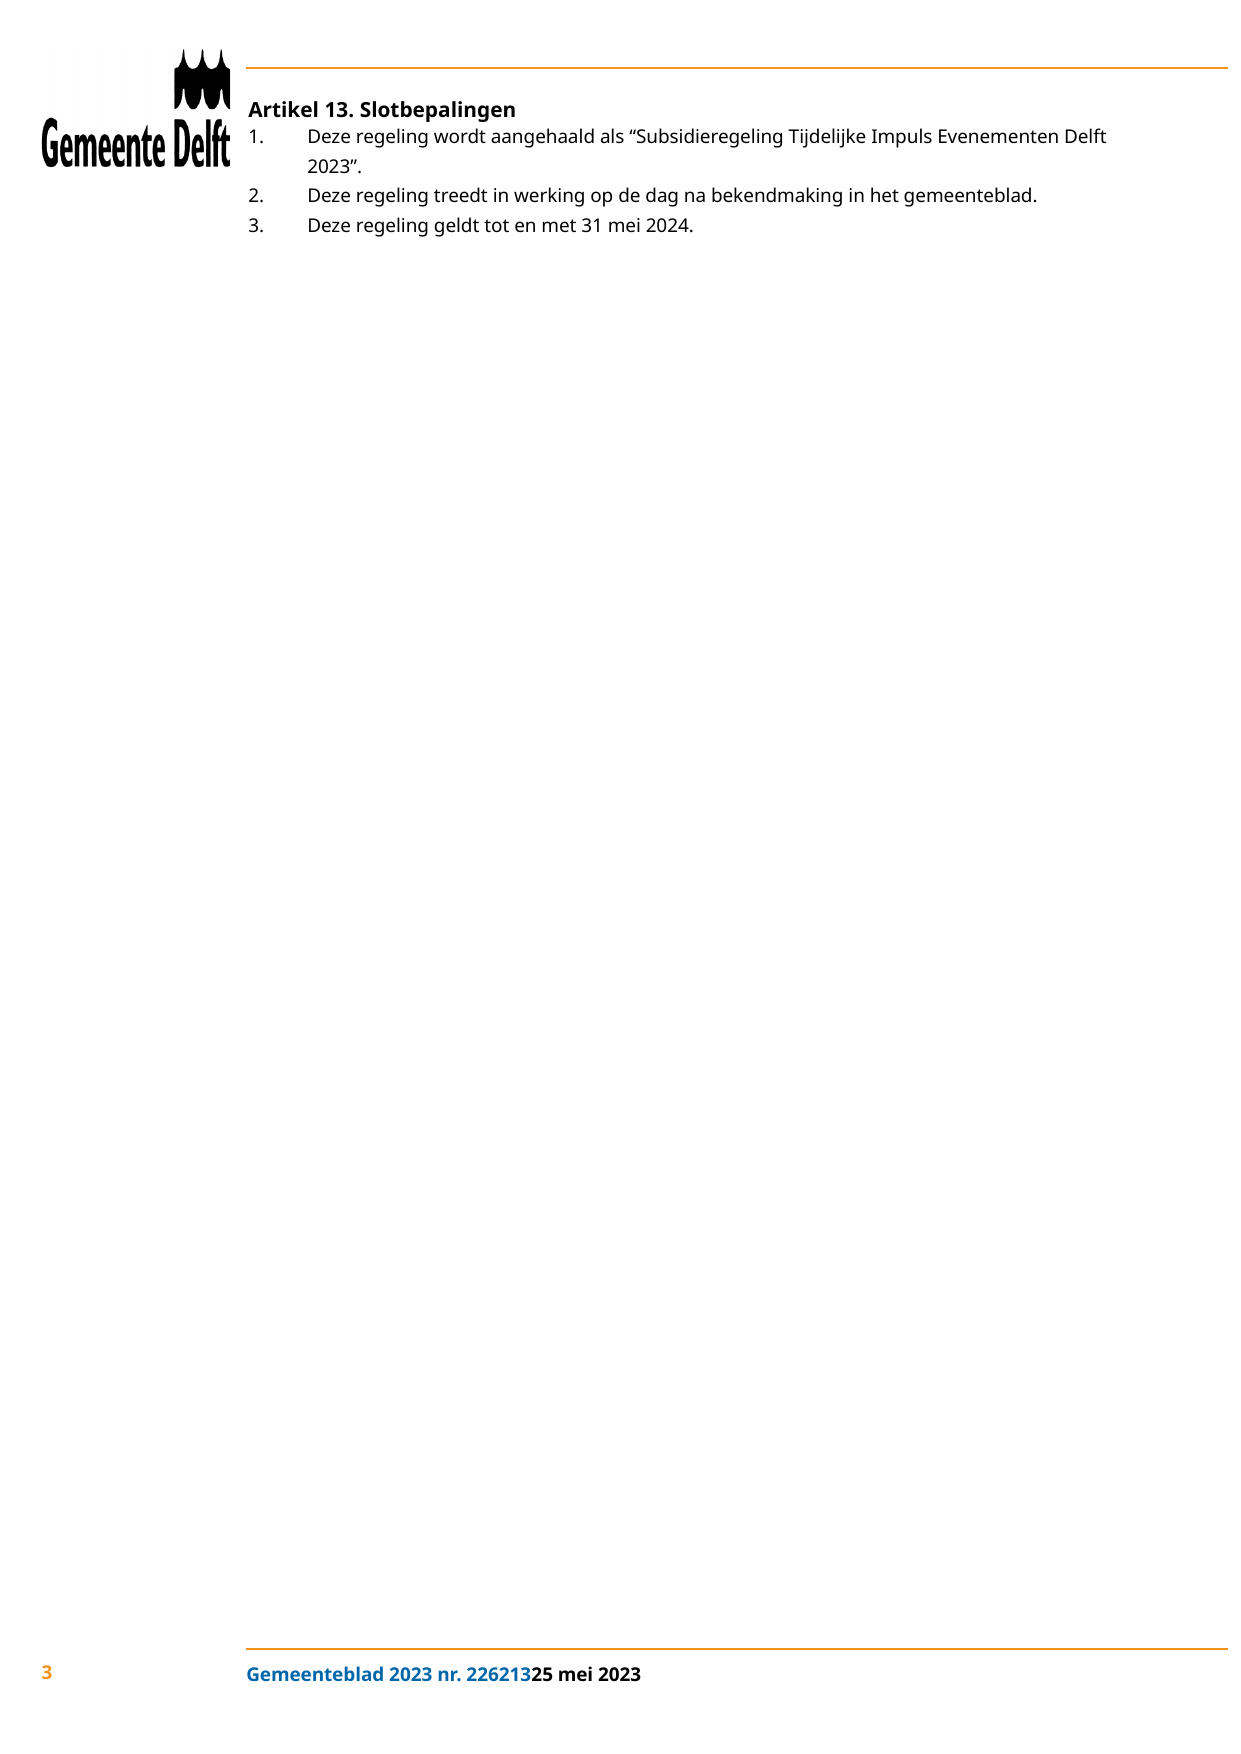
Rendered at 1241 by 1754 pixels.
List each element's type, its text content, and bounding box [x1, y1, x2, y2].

list Deze regeling wordt aangehaald als “Subsidieregeling Tijdelijke Impuls Evenementen Delft 2023”. [248, 123, 1152, 178]
text Artikel 13. Slotbepalingen [248, 95, 1152, 123]
picture [41, 47, 231, 172]
list Deze regeling geldt tot en met 31 mei 2024. [248, 212, 1152, 238]
list Deze regeling treedt in werking op de dag na bekendmaking in het gemeenteblad. [248, 182, 1152, 208]
